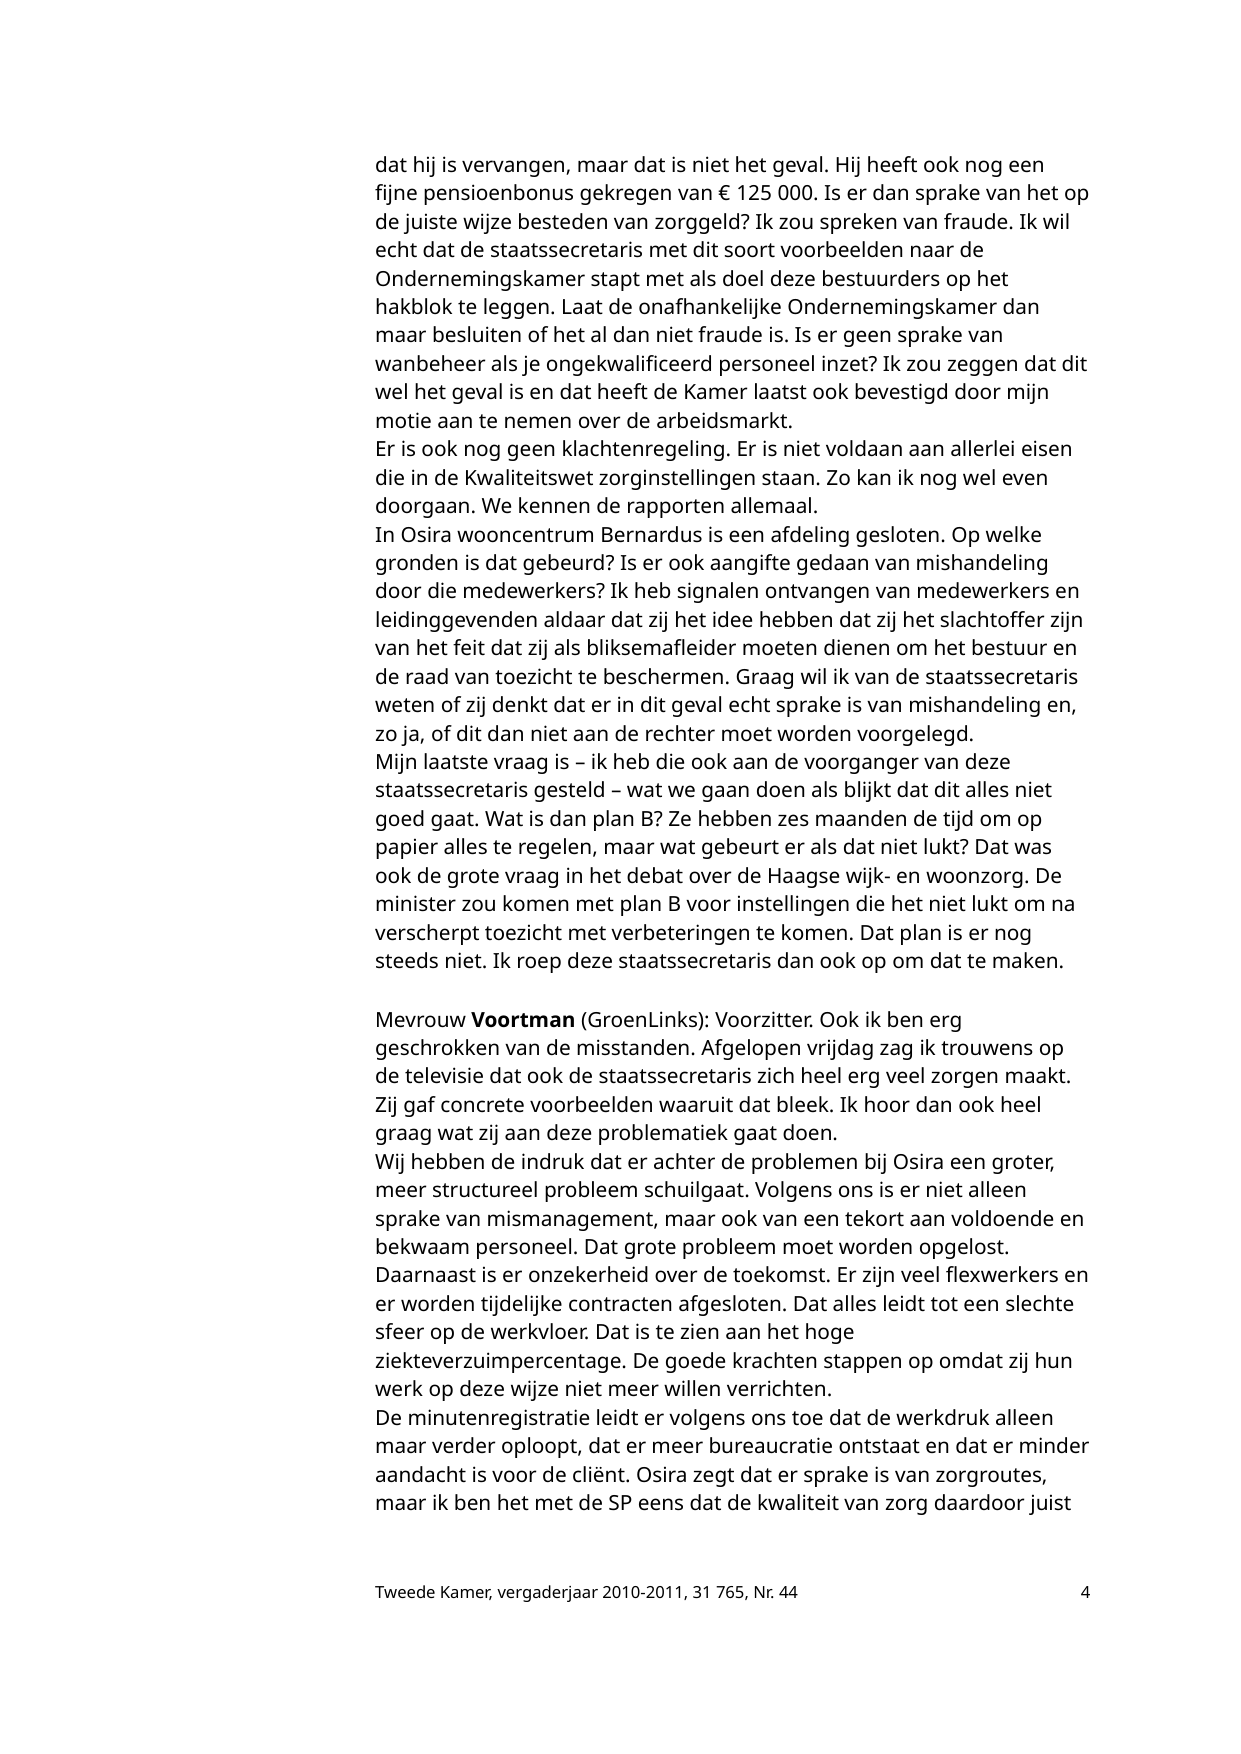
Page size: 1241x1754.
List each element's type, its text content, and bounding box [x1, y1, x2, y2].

text Mijn laatste vraag is – ik heb die ook aan de voorganger van deze staatssecretaris gesteld – wat we gaan doen als blijkt dat dit alles niet goed gaat. Wat is dan plan B? Ze hebben zes maanden de tijd om op papier alles te regelen, maar wat gebeurt er als dat niet lukt? Dat was ook de grote vraag in het debat over de Haagse wijk- en woonzorg. De minister zou komen met plan B voor instellingen die het niet lukt om na verscherpt toezicht met verbeteringen te komen. Dat plan is er nog steeds niet. Ik roep deze staatssecretaris dan ook op om dat te maken. [375, 747, 1090, 975]
text Mevrouw Voortman (GroenLinks): Voorzitter. Ook ik ben erg geschrokken van de misstanden. Afgelopen vrijdag zag ik trouwens op de televisie dat ook de staatssecretaris zich heel erg veel zorgen maakt. Zij gaf concrete voorbeelden waaruit dat bleek. Ik hoor dan ook heel graag wat zij aan deze problematiek gaat doen. [375, 1005, 1090, 1147]
text Wij hebben de indruk dat er achter de problemen bij Osira een groter, meer structureel probleem schuilgaat. Volgens ons is er niet alleen sprake van mismanagement, maar ook van een tekort aan voldoende en bekwaam personeel. Dat grote probleem moet worden opgelost. Daarnaast is er onzekerheid over de toekomst. Er zijn veel flexwerkers en er worden tijdelijke contracten afgesloten. Dat alles leidt tot een slechte sfeer op de werkvloer. Dat is te zien aan het hoge ziekteverzuimpercentage. De goede krachten stappen op omdat zij hun werk op deze wijze niet meer willen verrichten. [375, 1147, 1090, 1403]
text Er is ook nog geen klachtenregeling. Er is niet voldaan aan allerlei eisen die in de Kwaliteitswet zorginstellingen staan. Zo kan ik nog wel even doorgaan. We kennen de rapporten allemaal. [375, 434, 1090, 520]
text In Osira wooncentrum Bernardus is een afdeling gesloten. Op welke gronden is dat gebeurd? Is er ook aangifte gedaan van mishandeling door die medewerkers? Ik heb signalen ontvangen van medewerkers en leidinggevenden aldaar dat zij het idee hebben dat zij het slachtoffer zijn van het feit dat zij als bliksemafleider moeten dienen om het bestuur en de raad van toezicht te beschermen. Graag wil ik van de staatssecretaris weten of zij denkt dat er in dit geval echt sprake is van mishandeling en, zo ja, of dit dan niet aan de rechter moet worden voorgelegd. [375, 520, 1090, 747]
text dat hij is vervangen, maar dat is niet het geval. Hij heeft ook nog een fijne pensioenbonus gekregen van € 125 000. Is er dan sprake van het op de juiste wijze besteden van zorggeld? Ik zou spreken van fraude. Ik wil echt dat de staatssecretaris met dit soort voorbeelden naar de Ondernemingskamer stapt met als doel deze bestuurders op het hakblok te leggen. Laat de onafhankelijke Ondernemingskamer dan maar besluiten of het al dan niet fraude is. Is er geen sprake van wanbeheer als je ongekwalificeerd personeel inzet? Ik zou zeggen dat dit wel het geval is en dat heeft de Kamer laatst ook bevestigd door mijn motie aan te nemen over de arbeidsmarkt. [375, 150, 1090, 434]
text De minutenregistratie leidt er volgens ons toe dat de werkdruk alleen maar verder oploopt, dat er meer bureaucratie ontstaat en dat er minder aandacht is voor de cliënt. Osira zegt dat er sprake is van zorgroutes, maar ik ben het met de SP eens dat de kwaliteit van zorg daardoor juist [375, 1403, 1090, 1517]
